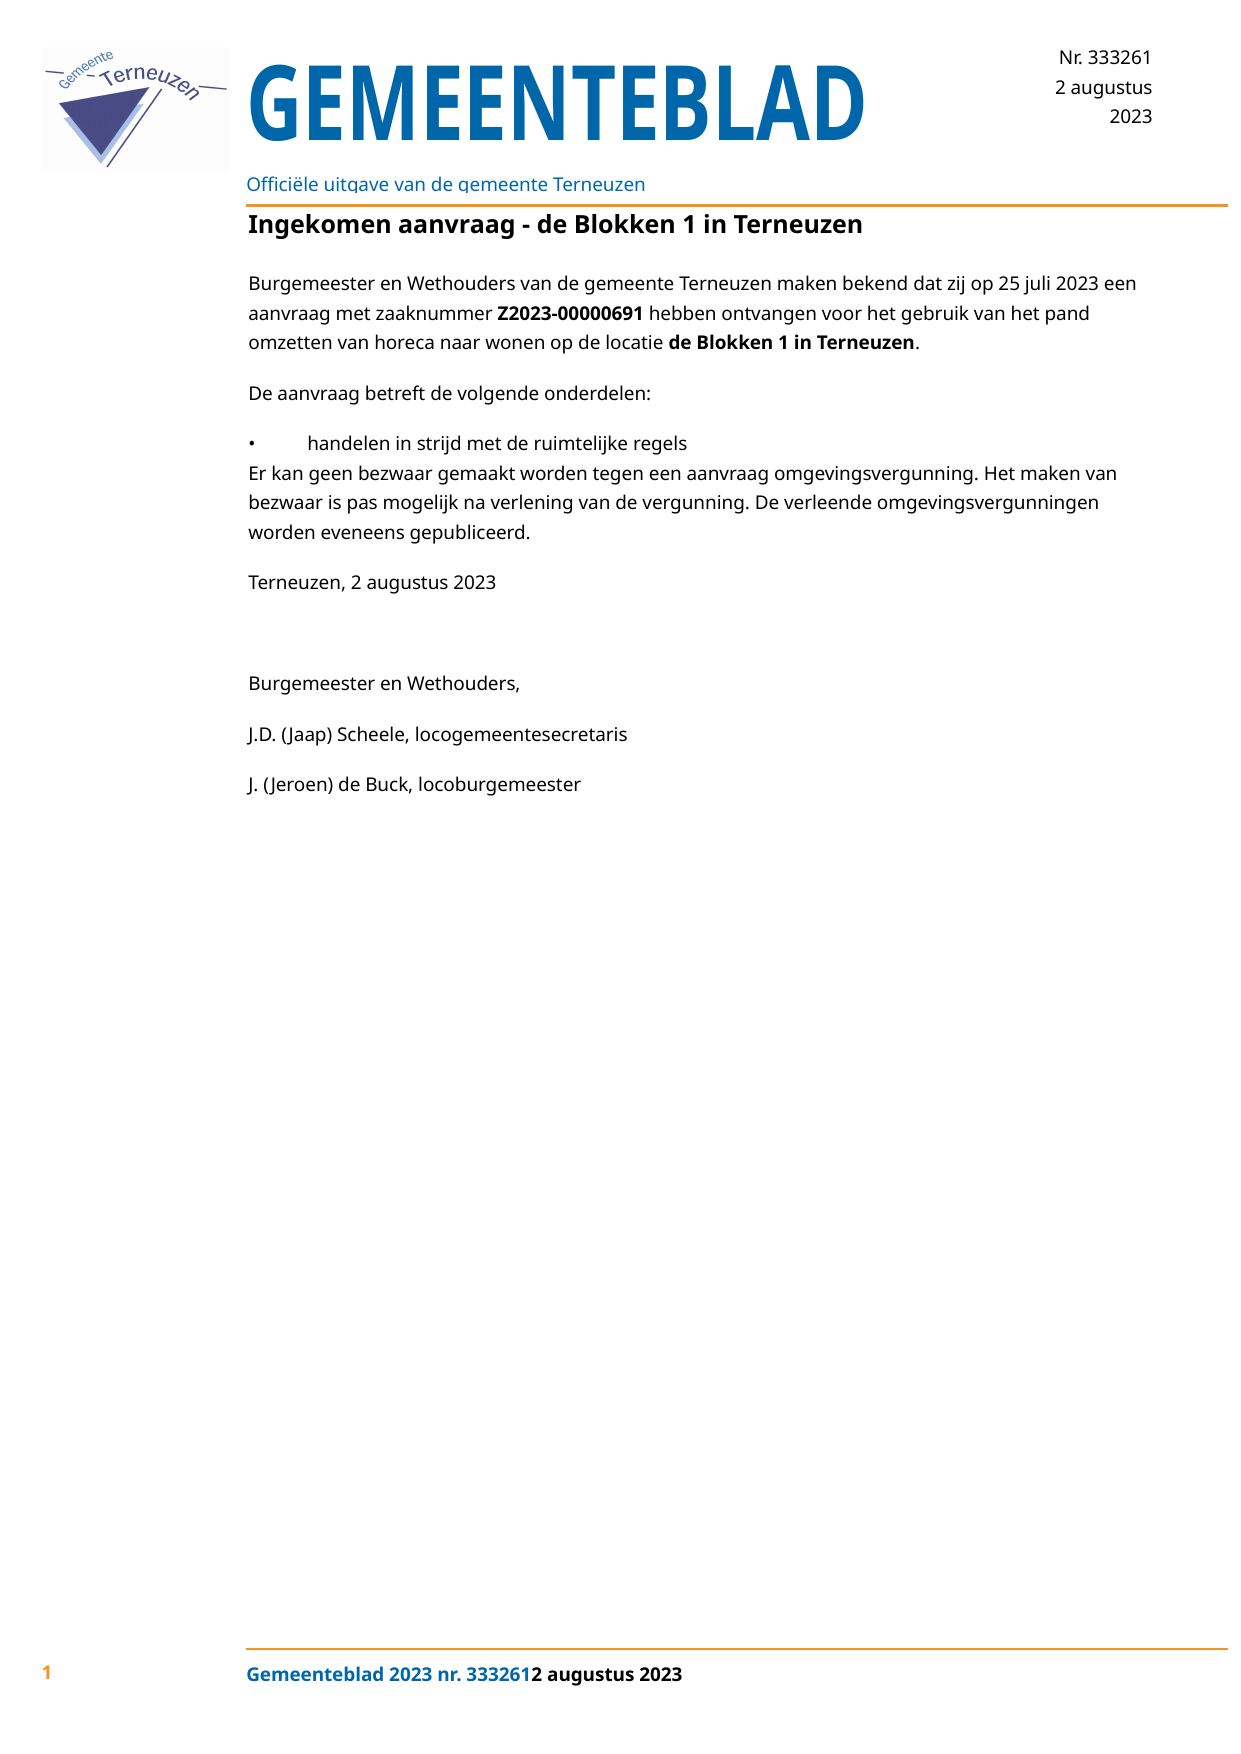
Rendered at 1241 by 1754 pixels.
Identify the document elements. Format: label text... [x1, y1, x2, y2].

text Er kan geen bezwaar gemaakt worden tegen een aanvraag omgevingsvergunning. Het maken van bezwaar is pas mogelijk na verlening van de vergunning. De verleende omgevingsvergunningen worden eveneens gepubliceerd. [248, 460, 1152, 545]
list handelen in strijd met de ruimtelijke regels [248, 430, 1152, 456]
text Burgemeester en Wethouders, [248, 670, 1152, 696]
text Burgemeester en Wethouders van de gemeente Terneuzen maken bekend dat zij op 25 juli 2023 een aanvraag met zaaknummer Z2023-00000691 hebben ontvangen voor het gebruik van het pand omzetten van horeca naar wonen op de locatie de Blokken 1 in Terneuzen. [248, 270, 1152, 355]
picture [41, 47, 231, 172]
text J.D. (Jaap) Scheele, locogemeentesecretaris [248, 721, 1152, 746]
text J. (Jeroen) de Buck, locoburgemeester [248, 771, 1152, 797]
text De aanvraag betreft de volgende onderdelen: [248, 380, 1152, 406]
text Ingekomen aanvraag - de Blokken 1 in Terneuzen [248, 207, 1152, 241]
text Terneuzen, 2 augustus 2023 [248, 569, 1152, 595]
